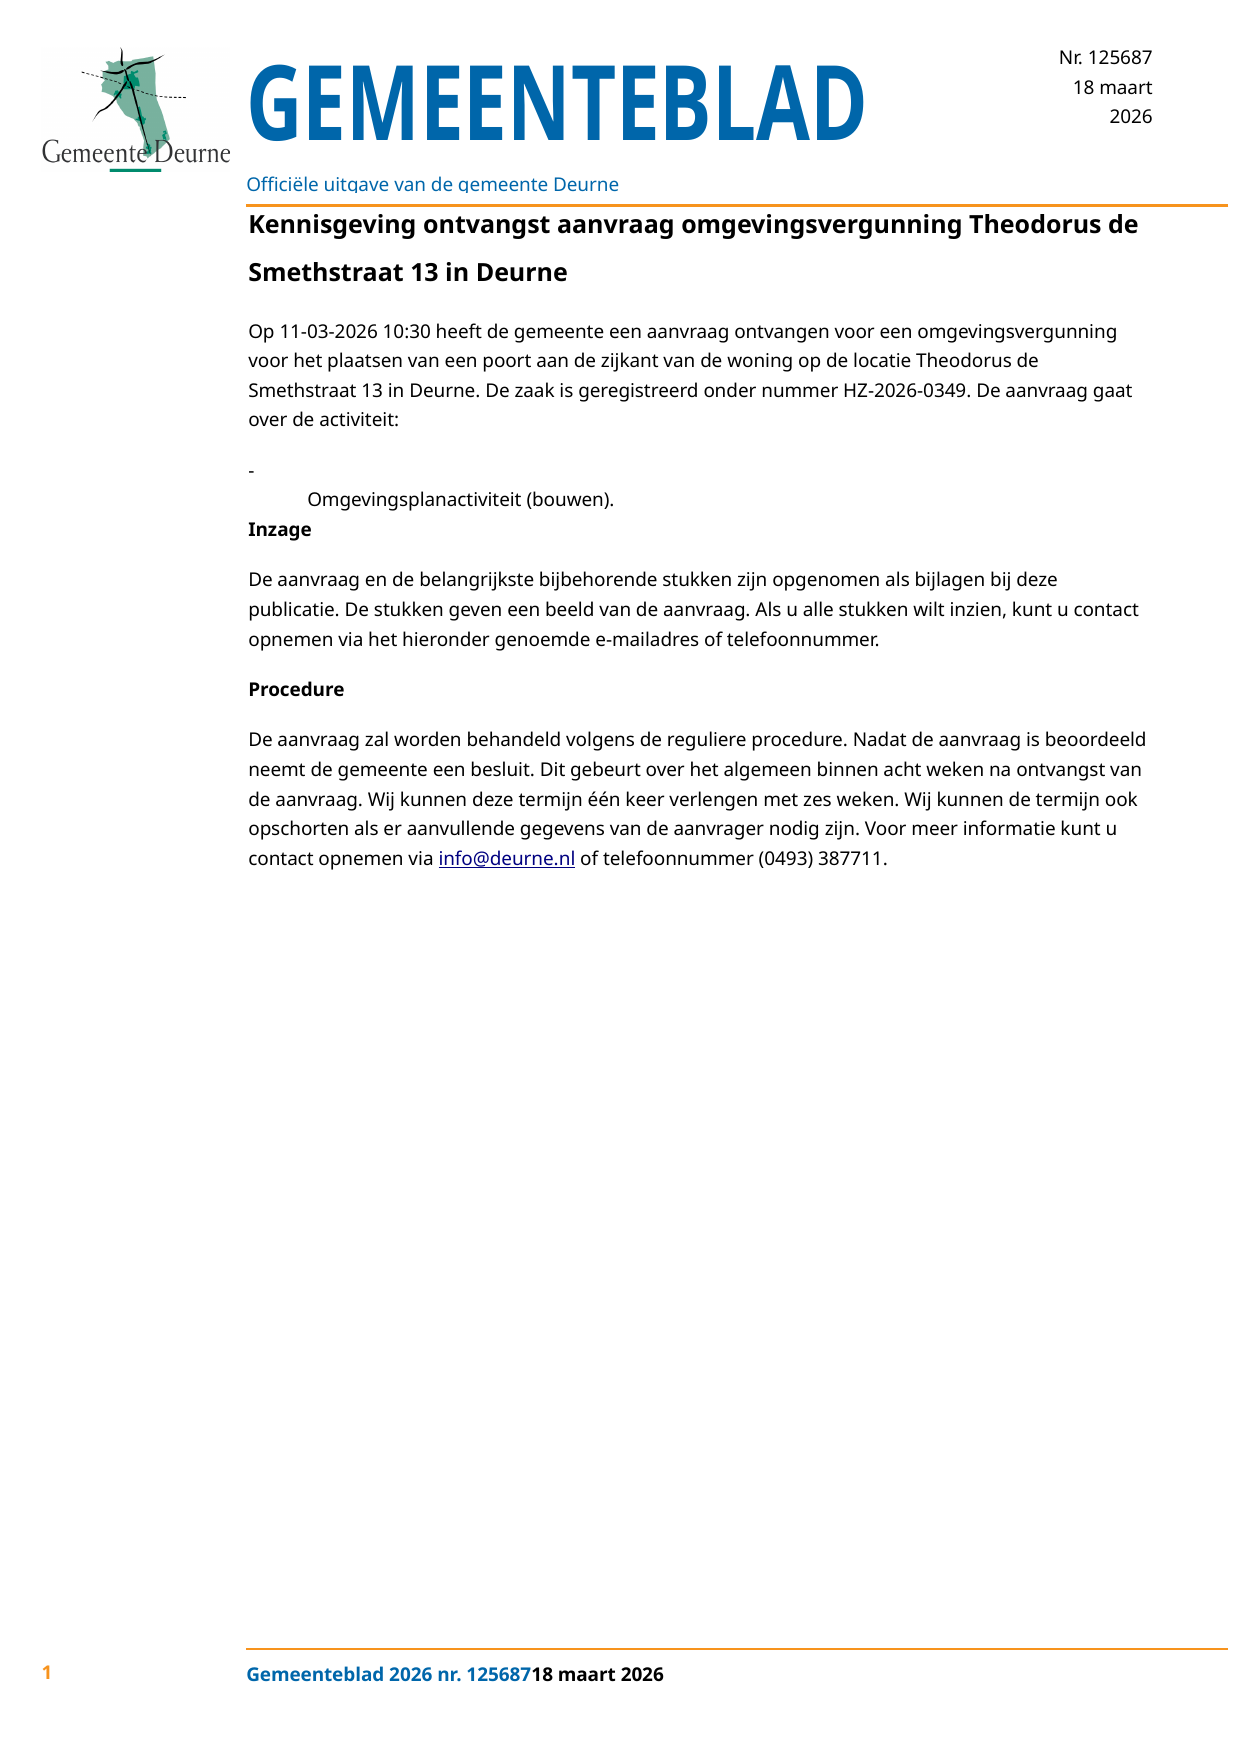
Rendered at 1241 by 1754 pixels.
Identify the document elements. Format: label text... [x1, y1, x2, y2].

picture [41, 47, 231, 172]
text Procedure [248, 676, 1152, 702]
text De aanvraag zal worden behandeld volgens de reguliere procedure. Nadat de aanvraag is beoordeeld neemt de gemeente een besluit. Dit gebeurt over het algemeen binnen acht weken na ontvangst van de aanvraag. Wij kunnen deze termijn één keer verlengen met zes weken. Wij kunnen de termijn ook opschorten als er aanvullende gegevens van de aanvrager nodig zijn. Voor meer informatie kunt u contact opnemen via info@deurne.nl of telefoonnummer (0493) 387711. [248, 727, 1152, 871]
text Inzage [248, 516, 1152, 542]
list Omgevingsplanactiviteit (bouwen). [248, 487, 1152, 512]
text Op 11-03-2026 10:30 heeft de gemeente een aanvraag ontvangen voor een omgevingsvergunning voor het plaatsen van een poort aan de zijkant van de woning op de locatie Theodorus de Smethstraat 13 in Deurne. De zaak is geregistreerd onder nummer HZ-2026-0349. De aanvraag gaat over de activiteit: [248, 318, 1152, 432]
text Kennisgeving ontvangst aanvraag omgevingsvergunning Theodorus de Smethstraat 13 in Deurne [248, 207, 1152, 288]
text De aanvraag en de belangrijkste bijbehorende stukken zijn opgenomen als bijlagen bij deze publicatie. De stukken geven een beeld van de aanvraag. Als u alle stukken wilt inzien, kunt u contact opnemen via het hieronder genoemde e-mailadres of telefoonnummer. [248, 567, 1152, 652]
